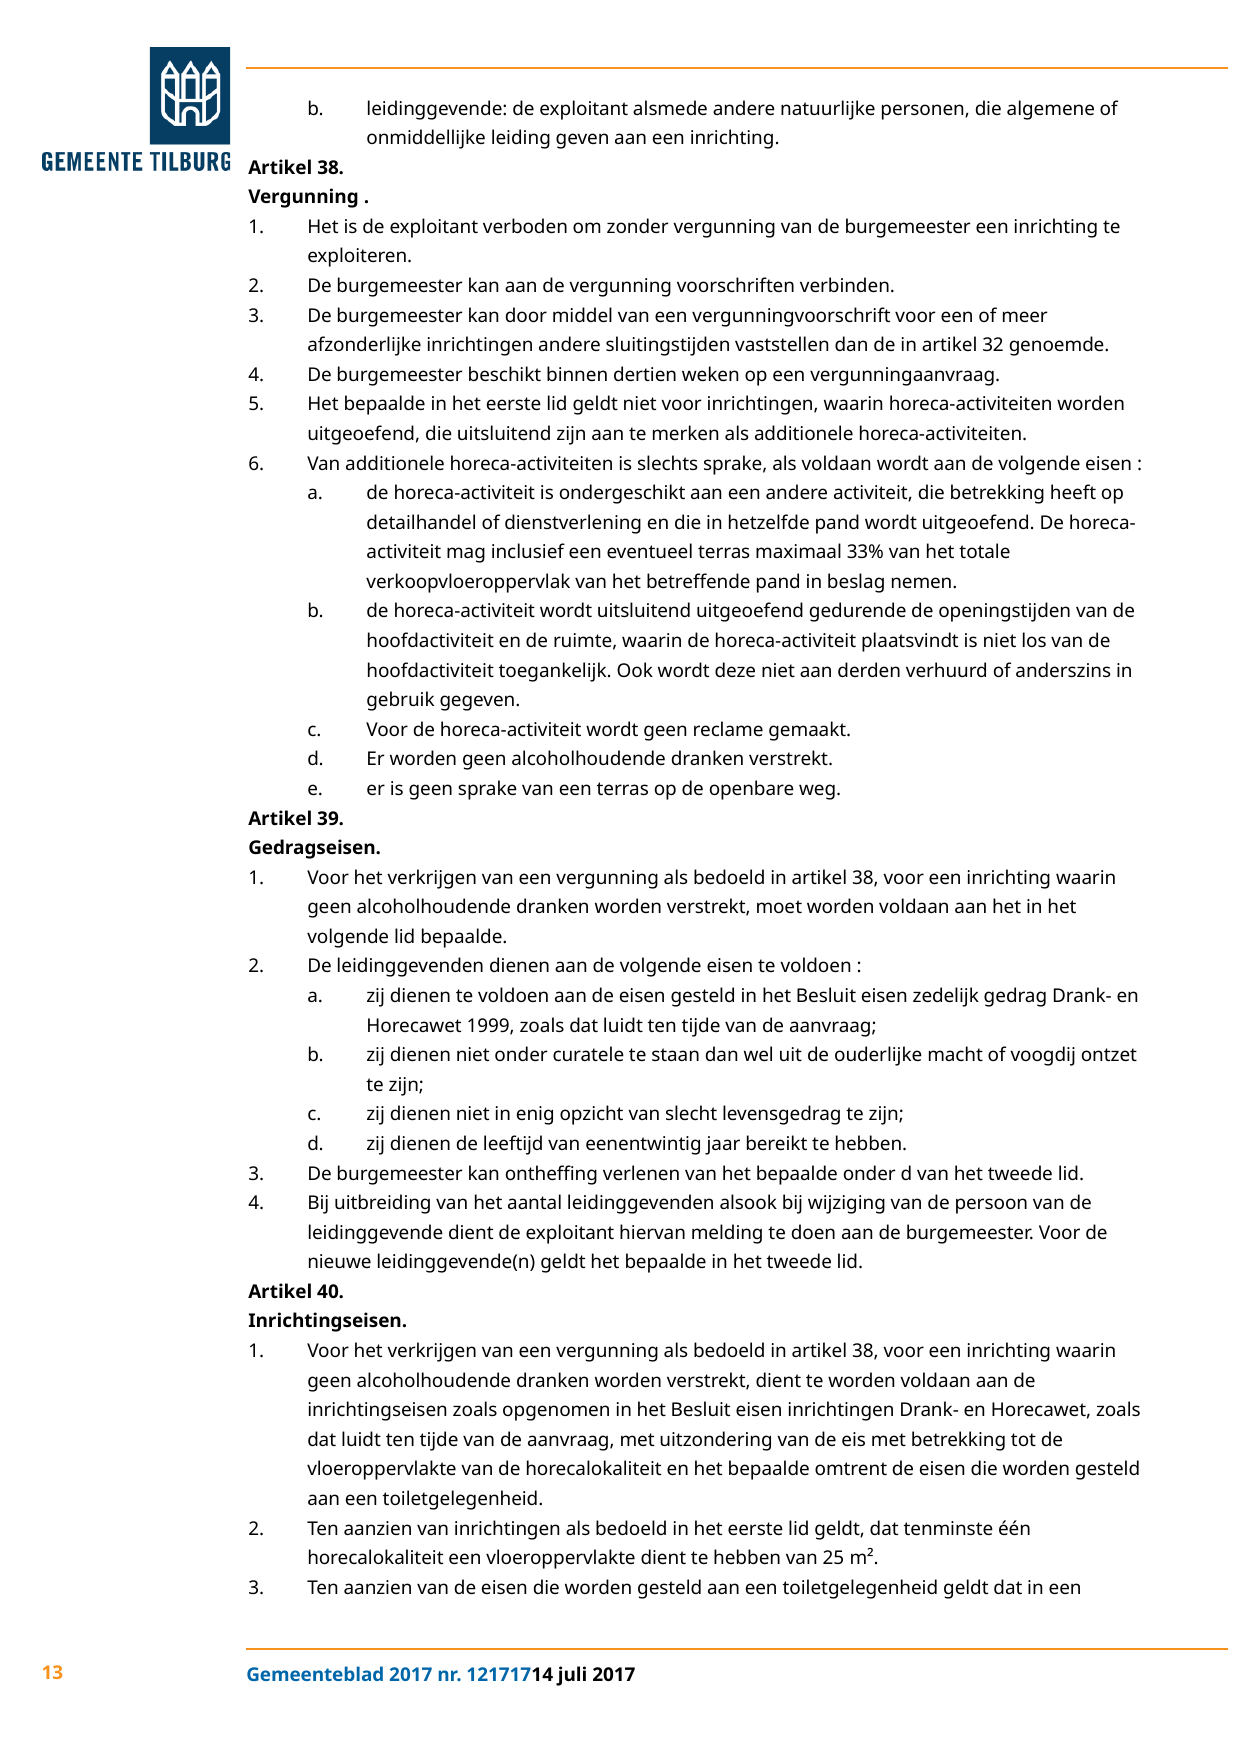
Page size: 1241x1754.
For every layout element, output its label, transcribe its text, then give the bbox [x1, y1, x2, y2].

list leidinggevende: de exploitant alsmede andere natuurlijke personen, die algemene of onmiddellijke leiding geven aan een inrichting. [307, 95, 1152, 150]
text Artikel 39. [248, 805, 1152, 831]
list Ten aanzien van de eisen die worden gesteld aan een toiletgelegenheid geldt dat in een [248, 1574, 1152, 1600]
list De burgemeester beschikt binnen dertien weken op een vergunningaanvraag. [248, 361, 1152, 387]
list De leidinggevenden dienen aan de volgende eisen te voldoen : [248, 953, 1152, 978]
list zij dienen te voldoen aan de eisen gesteld in het Besluit eisen zedelijk gedrag Drank- en Horecawet 1999, zoals dat luidt ten tijde van de aanvraag; [307, 982, 1152, 1038]
list zij dienen niet in enig opzicht van slecht levensgedrag te zijn; [307, 1101, 1152, 1126]
list er is geen sprake van een terras op de openbare weg. [307, 775, 1152, 801]
list Voor het verkrijgen van een vergunning als bedoeld in artikel 38, voor een inrichting waarin geen alcoholhoudende dranken worden verstrekt, dient te worden voldaan aan de inrichtingseisen zoals opgenomen in het Besluit eisen inrichtingen Drank- en Horecawet, zoals dat luidt ten tijde van de aanvraag, met uitzondering van de eis met betrekking tot de vloeroppervlakte van de horecalokaliteit en het bepaalde omtrent de eisen die worden gesteld aan een toiletgelegenheid. [248, 1337, 1152, 1511]
list Bij uitbreiding van het aantal leidinggevenden alsook bij wijziging van de persoon van de leidinggevende dient de exploitant hiervan melding te doen aan de burgemeester. Voor de nieuwe leidinggevende(n) geldt het bepaalde in het tweede lid. [248, 1189, 1152, 1274]
list Voor de horeca-activiteit wordt geen reclame gemaakt. [307, 716, 1152, 742]
text Artikel 38. [248, 154, 1152, 180]
list Ten aanzien van inrichtingen als bedoeld in het eerste lid geldt, dat tenminste één horecalokaliteit een vloeroppervlakte dient te hebben van 25 m². [248, 1515, 1152, 1570]
picture [41, 47, 231, 172]
text Inrichtingseisen. [248, 1308, 1152, 1333]
list Het is de exploitant verboden om zonder vergunning van de burgemeester een inrichting te exploiteren. [248, 213, 1152, 268]
list zij dienen niet onder curatele te staan dan wel uit de ouderlijke macht of voogdij ontzet te zijn; [307, 1041, 1152, 1097]
list zij dienen de leeftijd van eenentwintig jaar bereikt te hebben. [307, 1130, 1152, 1156]
list De burgemeester kan ontheffing verlenen van het bepaalde onder d van het tweede lid. [248, 1160, 1152, 1186]
text Vergunning . [248, 183, 1152, 209]
list de horeca-activiteit is ondergeschikt aan een andere activiteit, die betrekking heeft op detailhandel of dienstverlening en die in hetzelfde pand wordt uitgeoefend. De horeca-activiteit mag inclusief een eventueel terras maximaal 33% van het totale verkoopvloeroppervlak van het betreffende pand in beslag nemen. [307, 479, 1152, 594]
list Van additionele horeca-activiteiten is slechts sprake, als voldaan wordt aan de volgende eisen : [248, 450, 1152, 476]
list De burgemeester kan door middel van een vergunningvoorschrift voor een of meer afzonderlijke inrichtingen andere sluitingstijden vaststellen dan de in artikel 32 genoemde. [248, 302, 1152, 357]
list De burgemeester kan aan de vergunning voorschriften verbinden. [248, 272, 1152, 298]
text Artikel 40. [248, 1278, 1152, 1304]
list de horeca-activiteit wordt uitsluitend uitgeoefend gedurende de openingstijden van de hoofdactiviteit en de ruimte, waarin de horeca-activiteit plaatsvindt is niet los van de hoofdactiviteit toegankelijk. Ook wordt deze niet aan derden verhuurd of anderszins in gebruik gegeven. [307, 598, 1152, 712]
list Voor het verkrijgen van een vergunning als bedoeld in artikel 38, voor een inrichting waarin geen alcoholhoudende dranken worden verstrekt, moet worden voldaan aan het in het volgende lid bepaalde. [248, 864, 1152, 949]
list Het bepaalde in het eerste lid geldt niet voor inrichtingen, waarin horeca-activiteiten worden uitgeoefend, die uitsluitend zijn aan te merken als additionele horeca-activiteiten. [248, 391, 1152, 446]
list Er worden geen alcoholhoudende dranken verstrekt. [307, 746, 1152, 771]
text Gedragseisen. [248, 834, 1152, 860]
